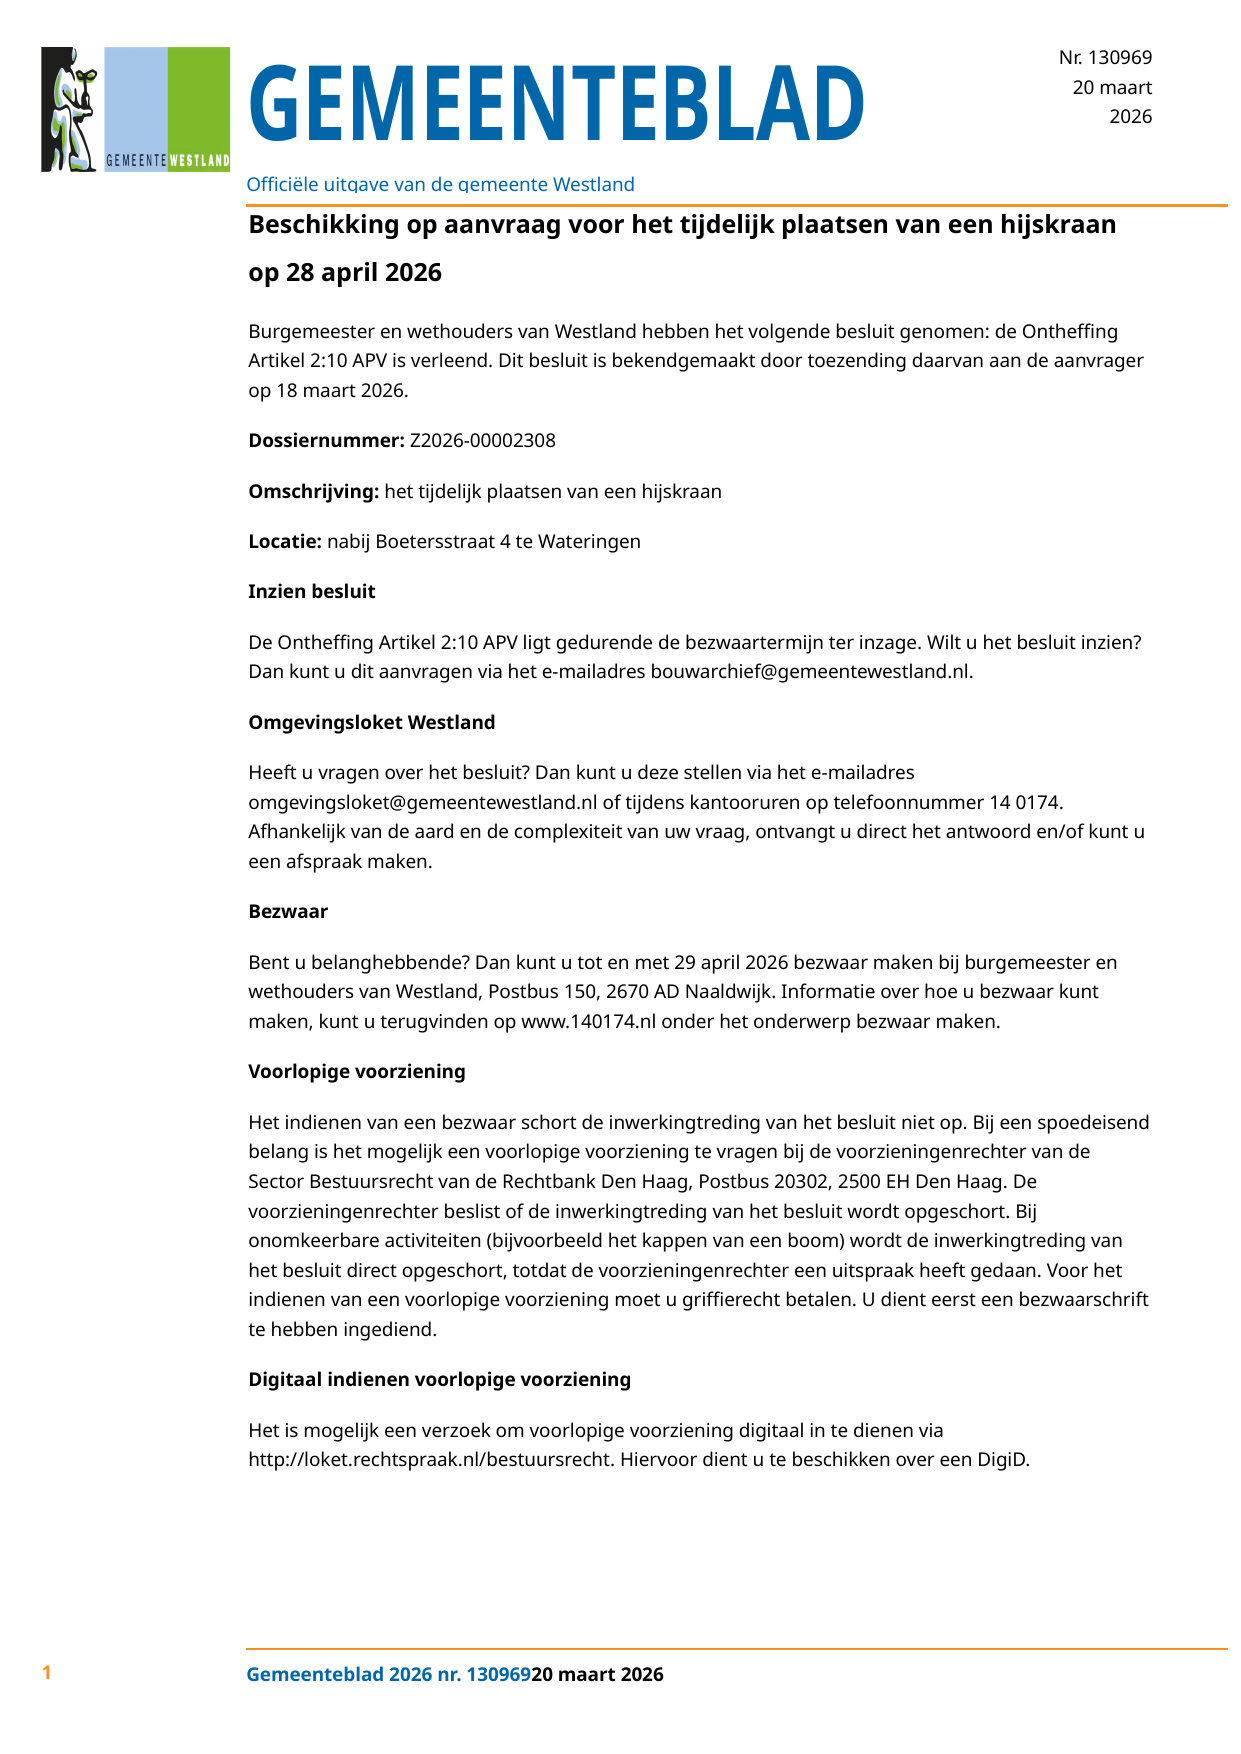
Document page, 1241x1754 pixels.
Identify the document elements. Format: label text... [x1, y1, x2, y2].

text Locatie: nabij Boetersstraat 4 te Wateringen [248, 528, 1152, 554]
text Voorlopige voorziening [248, 1059, 1152, 1084]
text Heeft u vragen over het besluit? Dan kunt u deze stellen via het e-mailadres omgevingsloket@gemeentewestland.nl of tijdens kantooruren op telefoonnummer 14 0174. Afhankelijk van de aard en de complexiteit van uw vraag, ontvangt u direct het antwoord en/of kunt u een afspraak maken. [248, 759, 1152, 874]
picture [41, 47, 231, 172]
text De Ontheffing Artikel 2:10 APV ligt gedurende de bezwaartermijn ter inzage. Wilt u het besluit inzien? Dan kunt u dit aanvragen via het e-mailadres bouwarchief@gemeentewestland.nl. [248, 629, 1152, 684]
text Dossiernummer: Z2026-00002308 [248, 427, 1152, 453]
text Inzien besluit [248, 579, 1152, 604]
text Beschikking op aanvraag voor het tijdelijk plaatsen van een hijskraan op 28 april 2026 [248, 207, 1152, 288]
text Omschrijving: het tijdelijk plaatsen van een hijskraan [248, 478, 1152, 504]
text Digitaal indienen voorlopige voorziening [248, 1367, 1152, 1392]
text Het is mogelijk een verzoek om voorlopige voorziening digitaal in te dienen via http://loket.rechtspraak.nl/bestuursrecht. Hiervoor dient u te beschikken over een DigiD. [248, 1417, 1152, 1472]
text Bent u belanghebbende? Dan kunt u tot en met 29 april 2026 bezwaar maken bij burgemeester en wethouders van Westland, Postbus 150, 2670 AD Naaldwijk. Informatie over hoe u bezwaar kunt maken, kunt u terugvinden op www.140174.nl onder het onderwerp bezwaar maken. [248, 949, 1152, 1034]
text Omgevingsloket Westland [248, 709, 1152, 735]
text Burgemeester en wethouders van Westland hebben het volgende besluit genomen: de Ontheffing Artikel 2:10 APV is verleend. Dit besluit is bekendgemaakt door toezending daarvan aan de aanvrager op 18 maart 2026. [248, 318, 1152, 403]
text Bezwaar [248, 899, 1152, 924]
text Het indienen van een bezwaar schort de inwerkingtreding van het besluit niet op. Bij een spoedeisend belang is het mogelijk een voorlopige voorziening te vragen bij de voorzieningenrechter van de Sector Bestuursrecht van de Rechtbank Den Haag, Postbus 20302, 2500 EH Den Haag. De voorzieningenrechter beslist of de inwerkingtreding van het besluit wordt opgeschort. Bij onomkeerbare activiteiten (bijvoorbeeld het kappen van een boom) wordt de inwerkingtreding van het besluit direct opgeschort, totdat de voorzieningenrechter een uitspraak heeft gedaan. Voor het indienen van een voorlopige voorziening moet u griffierecht betalen. U dient eerst een bezwaarschrift te hebben ingediend. [248, 1109, 1152, 1342]
